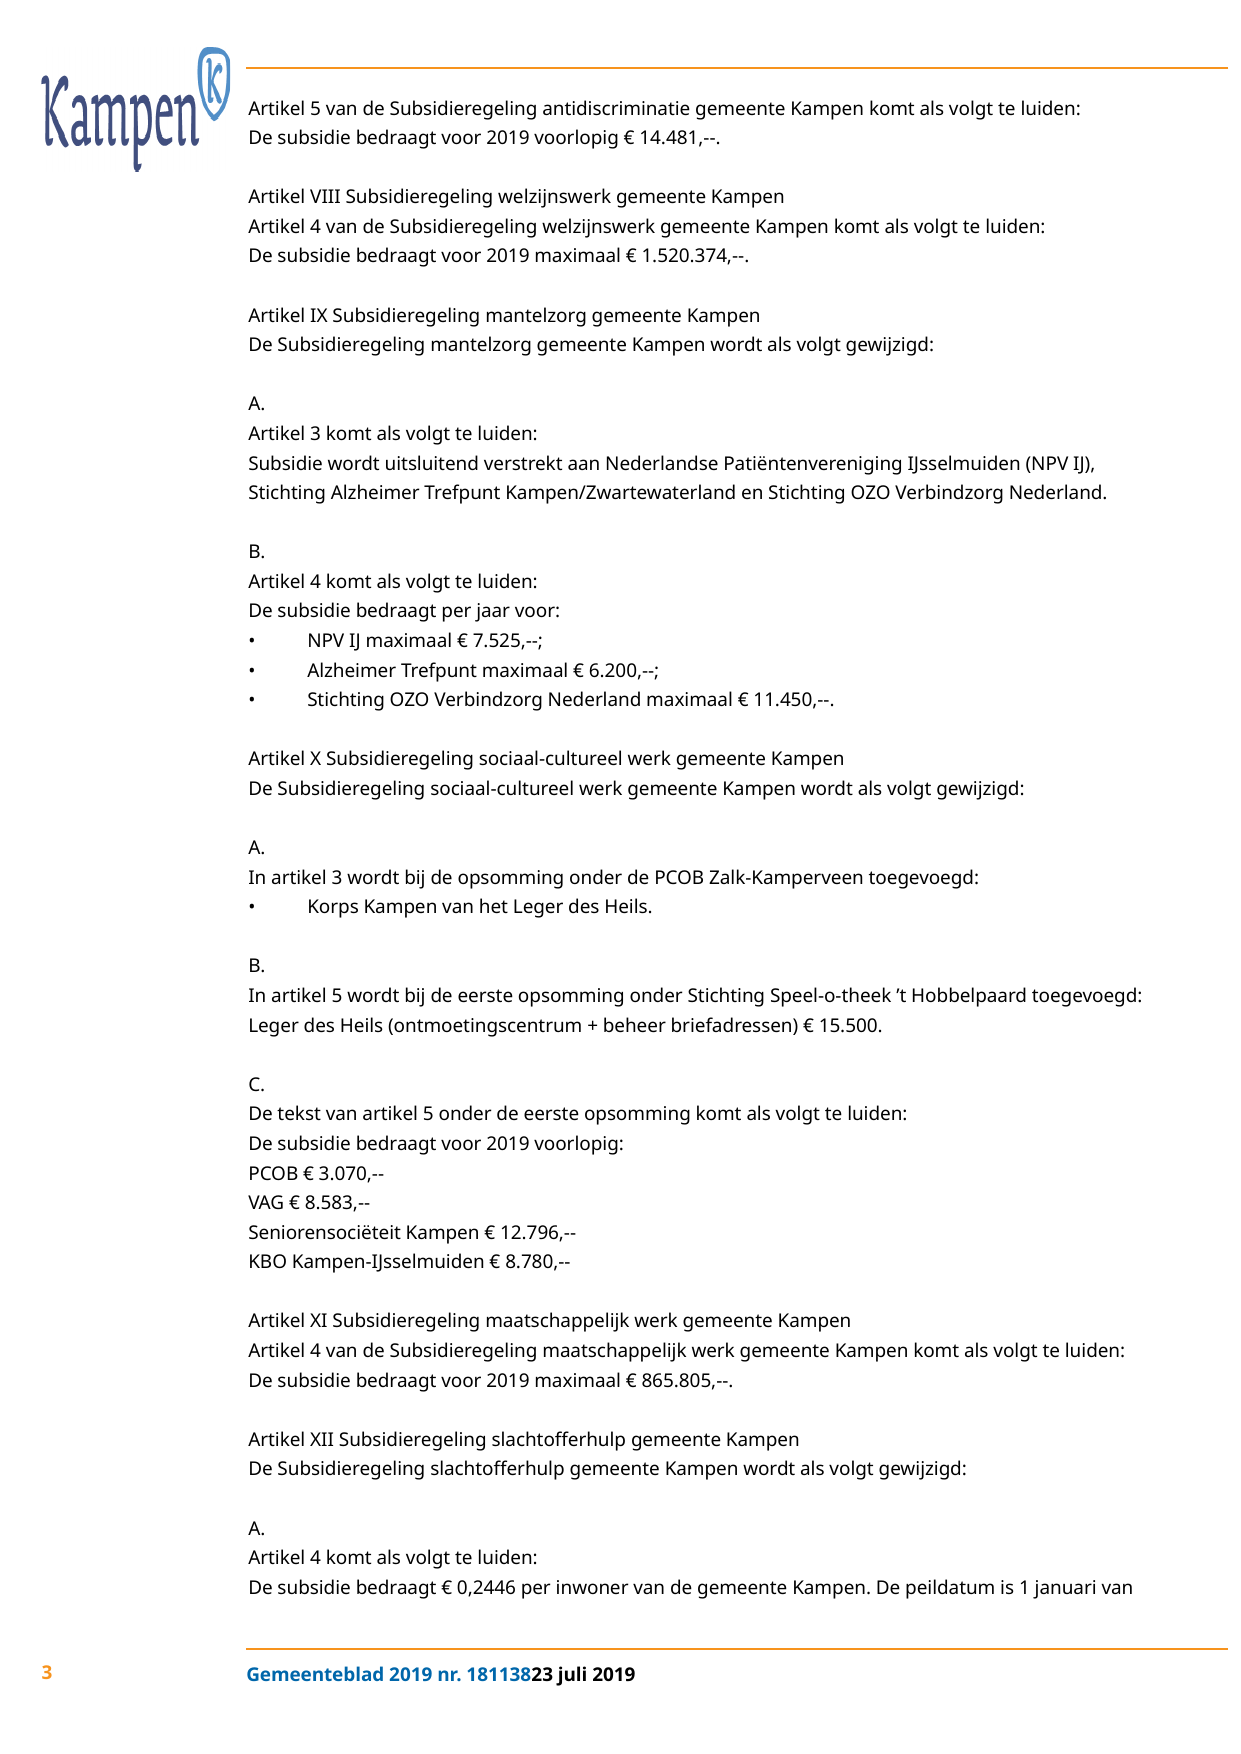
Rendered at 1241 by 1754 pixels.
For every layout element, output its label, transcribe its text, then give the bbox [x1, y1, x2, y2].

text Artikel VIII Subsidieregeling welzijnswerk gemeente Kampen [248, 183, 1152, 209]
list Korps Kampen van het Leger des Heils. [248, 893, 1152, 919]
text Artikel XI Subsidieregeling maatschappelijk werk gemeente Kampen [248, 1308, 1152, 1333]
text Artikel XII Subsidieregeling slachtofferhulp gemeente Kampen [248, 1426, 1152, 1452]
text Artikel 4 komt als volgt te luiden: [248, 1544, 1152, 1570]
text Artikel 4 van de Subsidieregeling welzijnswerk gemeente Kampen komt als volgt te luiden: [248, 213, 1152, 239]
list Stichting OZO Verbindzorg Nederland maximaal € 11.450,--. [248, 686, 1152, 712]
text Seniorensociëteit Kampen € 12.796,-- [248, 1219, 1152, 1245]
picture [41, 47, 231, 172]
text Artikel 3 komt als volgt te luiden: [248, 420, 1152, 446]
list Alzheimer Trefpunt maximaal € 6.200,--; [248, 657, 1152, 683]
text De tekst van artikel 5 onder de eerste opsomming komt als volgt te luiden: [248, 1101, 1152, 1126]
text In artikel 3 wordt bij de opsomming onder de PCOB Zalk-Kamperveen toegevoegd: [248, 864, 1152, 890]
text Leger des Heils (ontmoetingscentrum + beheer briefadressen) € 15.500. [248, 1012, 1152, 1038]
text De subsidie bedraagt voor 2019 maximaal € 865.805,--. [248, 1367, 1152, 1393]
text In artikel 5 wordt bij de eerste opsomming onder Stichting Speel-o-theek ’t Hobbelpaard toegevoegd: [248, 982, 1152, 1008]
list NPV IJ maximaal € 7.525,--; [248, 627, 1152, 653]
text De subsidie bedraagt voor 2019 voorlopig: [248, 1130, 1152, 1156]
text De Subsidieregeling sociaal-cultureel werk gemeente Kampen wordt als volgt gewijzigd: [248, 775, 1152, 801]
text De subsidie bedraagt voor 2019 maximaal € 1.520.374,--. [248, 243, 1152, 268]
text De Subsidieregeling mantelzorg gemeente Kampen wordt als volgt gewijzigd: [248, 331, 1152, 357]
text Subsidie wordt uitsluitend verstrekt aan Nederlandse Patiëntenvereniging IJsselmuiden (NPV IJ), Stichting Alzheimer Trefpunt Kampen/Zwartewaterland en Stichting OZO Verbindzorg Nederland. [248, 450, 1152, 505]
text De subsidie bedraagt € 0,2446 per inwoner van de gemeente Kampen. De peildatum is 1 januari van [248, 1574, 1152, 1600]
text Artikel 4 komt als volgt te luiden: [248, 568, 1152, 594]
text Artikel X Subsidieregeling sociaal-cultureel werk gemeente Kampen [248, 746, 1152, 771]
text Artikel 4 van de Subsidieregeling maatschappelijk werk gemeente Kampen komt als volgt te luiden: [248, 1337, 1152, 1363]
text PCOB € 3.070,-- [248, 1160, 1152, 1186]
text Artikel IX Subsidieregeling mantelzorg gemeente Kampen [248, 302, 1152, 328]
text Artikel 5 van de Subsidieregeling antidiscriminatie gemeente Kampen komt als volgt te luiden: [248, 95, 1152, 121]
text De subsidie bedraagt voor 2019 voorlopig € 14.481,--. [248, 124, 1152, 150]
text De Subsidieregeling slachtofferhulp gemeente Kampen wordt als volgt gewijzigd: [248, 1456, 1152, 1481]
text De subsidie bedraagt per jaar voor: [248, 598, 1152, 623]
text VAG € 8.583,-- [248, 1189, 1152, 1215]
text KBO Kampen-IJsselmuiden € 8.780,-- [248, 1248, 1152, 1274]
